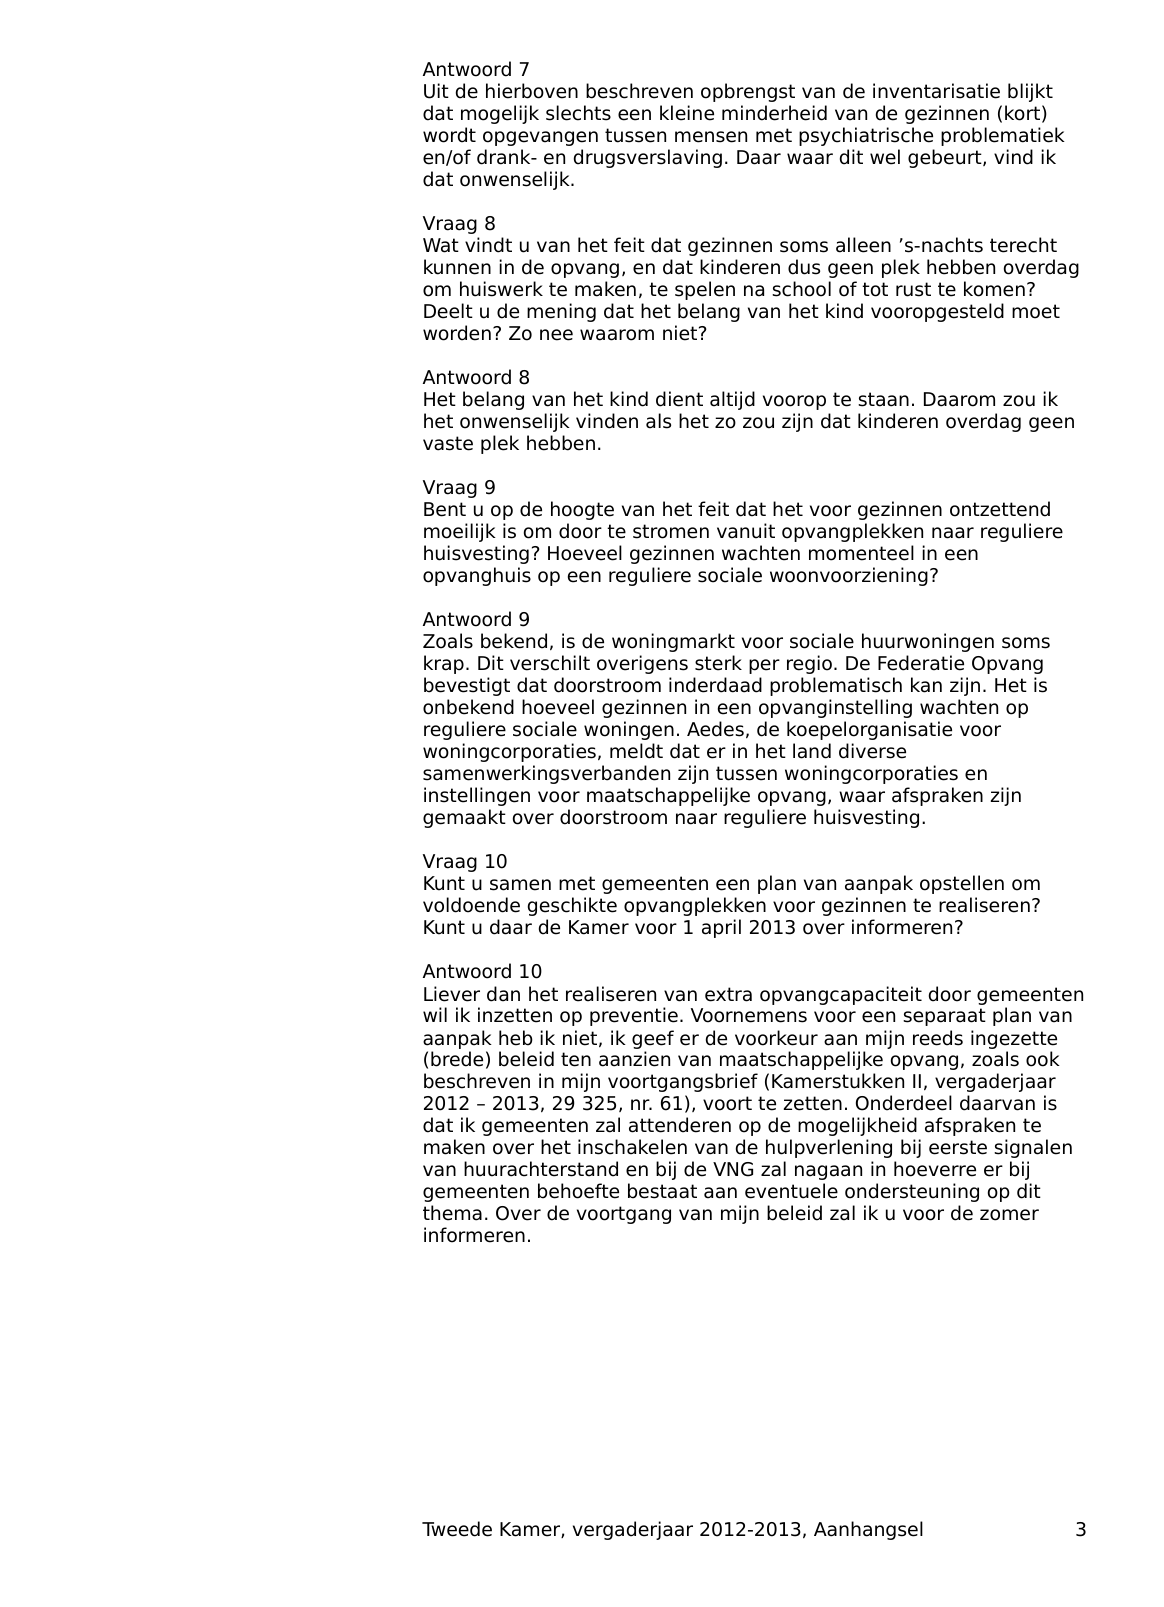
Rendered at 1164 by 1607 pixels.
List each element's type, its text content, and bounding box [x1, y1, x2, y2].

text Vraag 8 [422, 213, 1087, 235]
text Het belang van het kind dient altijd voorop te staan. Daarom zou ik het onwenselijk vinden als het zo zou zijn dat kinderen overdag geen vaste plek hebben. [422, 389, 1087, 455]
text Wat vindt u van het feit dat gezinnen soms alleen ’s-nachts terecht kunnen in de opvang, en dat kinderen dus geen plek hebben overdag om huiswerk te maken, te spelen na school of tot rust te komen? Deelt u de mening dat het belang van het kind vooropgesteld moet worden? Zo nee waarom niet? [422, 235, 1087, 345]
text Kunt u samen met gemeenten een plan van aanpak opstellen om voldoende geschikte opvangplekken voor gezinnen te realiseren? Kunt u daar de Kamer voor 1 april 2013 over informeren? [422, 873, 1087, 939]
text Liever dan het realiseren van extra opvangcapaciteit door gemeenten wil ik inzetten op preventie. Voornemens voor een separaat plan van aanpak heb ik niet, ik geef er de voorkeur aan mijn reeds ingezette (brede) beleid ten aanzien van maatschappelijke opvang, zoals ook beschreven in mijn voortgangsbrief (Kamerstukken II, vergaderjaar 2012 – 2013, 29 325, nr. 61), voort te zetten. Onderdeel daarvan is dat ik gemeenten zal attenderen op de mogelijkheid afspraken te maken over het inschakelen van de hulpverlening bij eerste signalen van huurachterstand en bij de VNG zal nagaan in hoeverre er bij gemeenten behoefte bestaat aan eventuele ondersteuning op dit thema. Over de voortgang van mijn beleid zal ik u voor de zomer informeren. [422, 983, 1087, 1247]
text Vraag 10 [422, 851, 1087, 873]
text Antwoord 8 [422, 367, 1087, 389]
text Zoals bekend, is de woningmarkt voor sociale huurwoningen soms krap. Dit verschilt overigens sterk per regio. De Federatie Opvang bevestigt dat doorstroom inderdaad problematisch kan zijn. Het is onbekend hoeveel gezinnen in een opvanginstelling wachten op reguliere sociale woningen. Aedes, de koepelorganisatie voor woningcorporaties, meldt dat er in het land diverse samenwerkingsverbanden zijn tussen woningcorporaties en instellingen voor maatschappelijke opvang, waar afspraken zijn gemaakt over doorstroom naar reguliere huisvesting. [422, 631, 1087, 829]
text Antwoord 9 [422, 609, 1087, 631]
text Bent u op de hoogte van het feit dat het voor gezinnen ontzettend moeilijk is om door te stromen vanuit opvangplekken naar reguliere huisvesting? Hoeveel gezinnen wachten momenteel in een opvanghuis op een reguliere sociale woonvoorziening? [422, 499, 1087, 587]
text Antwoord 10 [422, 961, 1087, 983]
text Uit de hierboven beschreven opbrengst van de inventarisatie blijkt dat mogelijk slechts een kleine minderheid van de gezinnen (kort) wordt opgevangen tussen mensen met psychiatrische problematiek en/of drank- en drugsverslaving. Daar waar dit wel gebeurt, vind ik dat onwenselijk. [422, 81, 1087, 191]
text Antwoord 7 [422, 59, 1087, 81]
text Vraag 9 [422, 477, 1087, 499]
